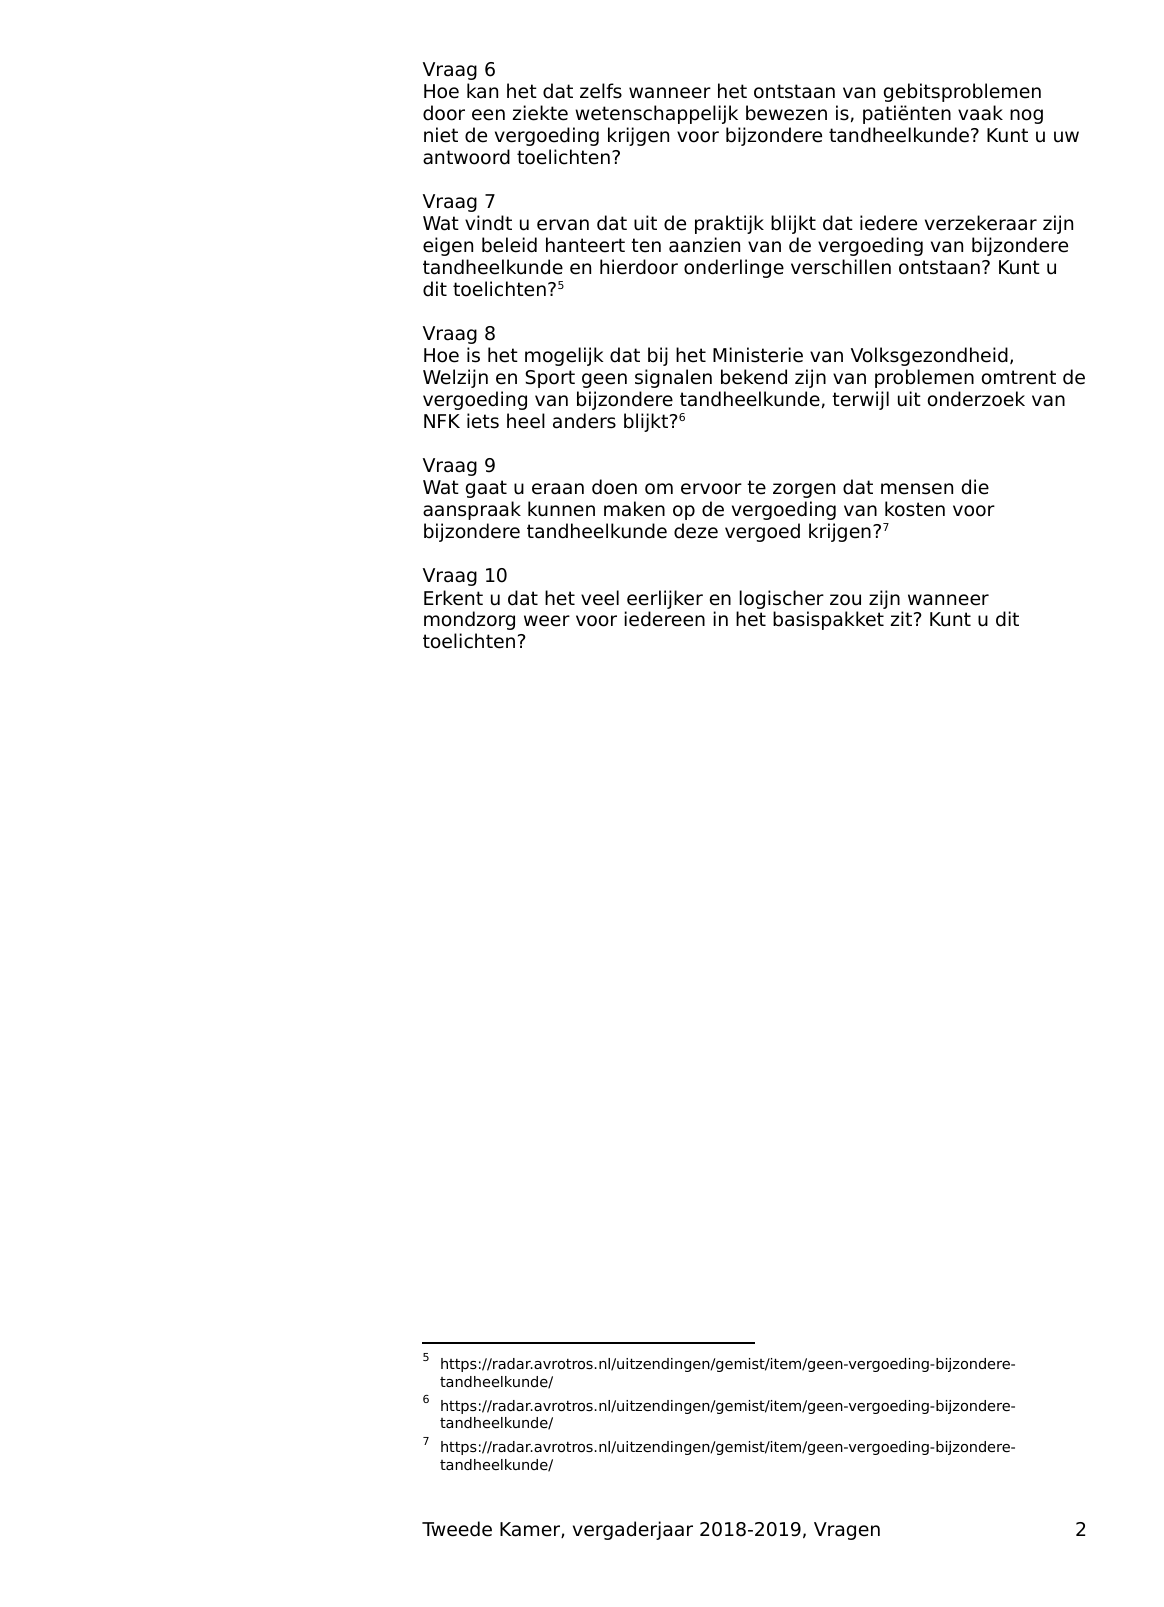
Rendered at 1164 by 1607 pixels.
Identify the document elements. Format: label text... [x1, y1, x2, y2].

text Vraag 9 [422, 455, 1087, 477]
text Vraag 8 [422, 323, 1087, 345]
text Vraag 7 [422, 191, 1087, 213]
text Erkent u dat het veel eerlijker en logischer zou zijn wanneer mondzorg weer voor iedereen in het basispakket zit? Kunt u dit toelichten? [422, 587, 1087, 653]
text https://radar.avrotros.nl/uitzendingen/gemist/item/geen-vergoeding-bijzondere-tandheelkunde/ [422, 1393, 1087, 1432]
text https://radar.avrotros.nl/uitzendingen/gemist/item/geen-vergoeding-bijzondere-tandheelkunde/ [422, 1352, 1087, 1391]
text Hoe kan het dat zelfs wanneer het ontstaan van gebitsproblemen door een ziekte wetenschappelijk bewezen is, patiënten vaak nog niet de vergoeding krijgen voor bijzondere tandheelkunde? Kunt u uw antwoord toelichten? [422, 81, 1087, 169]
text Hoe is het mogelijk dat bij het Ministerie van Volksgezondheid, Welzijn en Sport geen signalen bekend zijn van problemen omtrent de vergoeding van bijzondere tandheelkunde, terwijl uit onderzoek van NFK iets heel anders blijkt? [422, 345, 1087, 433]
text https://radar.avrotros.nl/uitzendingen/gemist/item/geen-vergoeding-bijzondere-tandheelkunde/ [422, 1435, 1087, 1474]
text Wat gaat u eraan doen om ervoor te zorgen dat mensen die aanspraak kunnen maken op de vergoeding van kosten voor bijzondere tandheelkunde deze vergoed krijgen? [422, 477, 1087, 543]
text Vraag 10 [422, 565, 1087, 587]
text Wat vindt u ervan dat uit de praktijk blijkt dat iedere verzekeraar zijn eigen beleid hanteert ten aanzien van de vergoeding van bijzondere tandheelkunde en hierdoor onderlinge verschillen ontstaan? Kunt u dit toelichten? [422, 213, 1087, 301]
text Vraag 6 [422, 59, 1087, 81]
